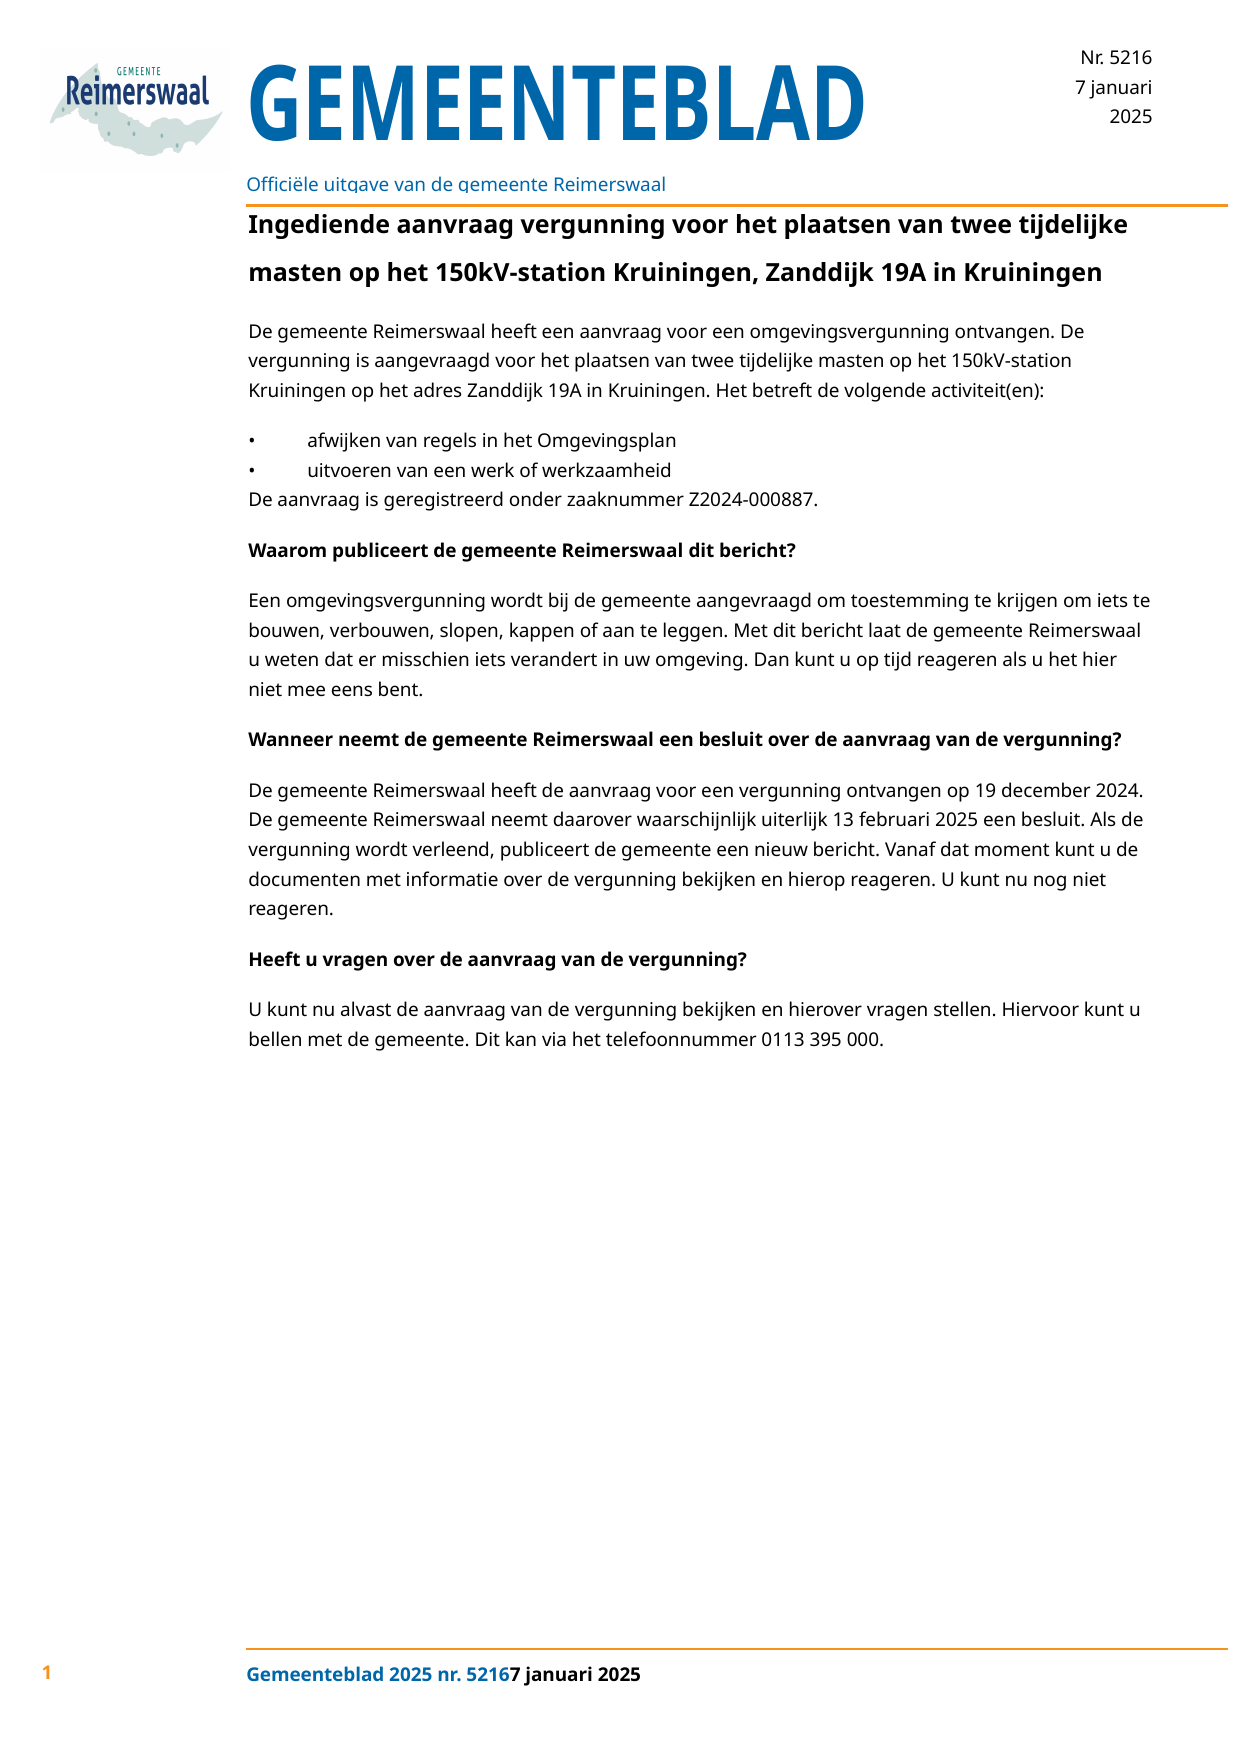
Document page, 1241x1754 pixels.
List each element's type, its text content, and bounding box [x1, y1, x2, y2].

text Wanneer neemt de gemeente Reimerswaal een besluit over de aanvraag van de vergunning? [248, 727, 1152, 752]
list uitvoeren van een werk of werkzaamheid [248, 457, 1152, 483]
text U kunt nu alvast de aanvraag van de vergunning bekijken en hierover vragen stellen. Hiervoor kunt u bellen met de gemeente. Dit kan via het telefoonnummer 0113 395 000. [248, 996, 1152, 1052]
picture [41, 47, 231, 172]
text De gemeente Reimerswaal heeft de aanvraag voor een vergunning ontvangen op 19 december 2024. De gemeente Reimerswaal neemt daarover waarschijnlijk uiterlijk 13 februari 2025 een besluit. Als de vergunning wordt verleend, publiceert de gemeente een nieuw bericht. Vanaf dat moment kunt u de documenten met informatie over de vergunning bekijken en hierop reageren. U kunt nu nog niet reageren. [248, 777, 1152, 921]
text Waarom publiceert de gemeente Reimerswaal dit bericht? [248, 537, 1152, 563]
text De gemeente Reimerswaal heeft een aanvraag voor een omgevingsvergunning ontvangen. De vergunning is aangevraagd voor het plaatsen van twee tijdelijke masten op het 150kV-station Kruiningen op het adres Zanddijk 19A in Kruiningen. Het betreft de volgende activiteit(en): [248, 318, 1152, 403]
text Een omgevingsvergunning wordt bij de gemeente aangevraagd om toestemming te krijgen om iets te bouwen, verbouwen, slopen, kappen of aan te leggen. Met dit bericht laat de gemeente Reimerswaal u weten dat er misschien iets verandert in uw omgeving. Dan kunt u op tijd reageren als u het hier niet mee eens bent. [248, 587, 1152, 702]
text Heeft u vragen over de aanvraag van de vergunning? [248, 946, 1152, 972]
text De aanvraag is geregistreerd onder zaaknummer Z2024-000887. [248, 487, 1152, 512]
list afwijken van regels in het Omgevingsplan [248, 427, 1152, 453]
text Ingediende aanvraag vergunning voor het plaatsen van twee tijdelijke masten op het 150kV-station Kruiningen, Zanddijk 19A in Kruiningen [248, 207, 1152, 288]
